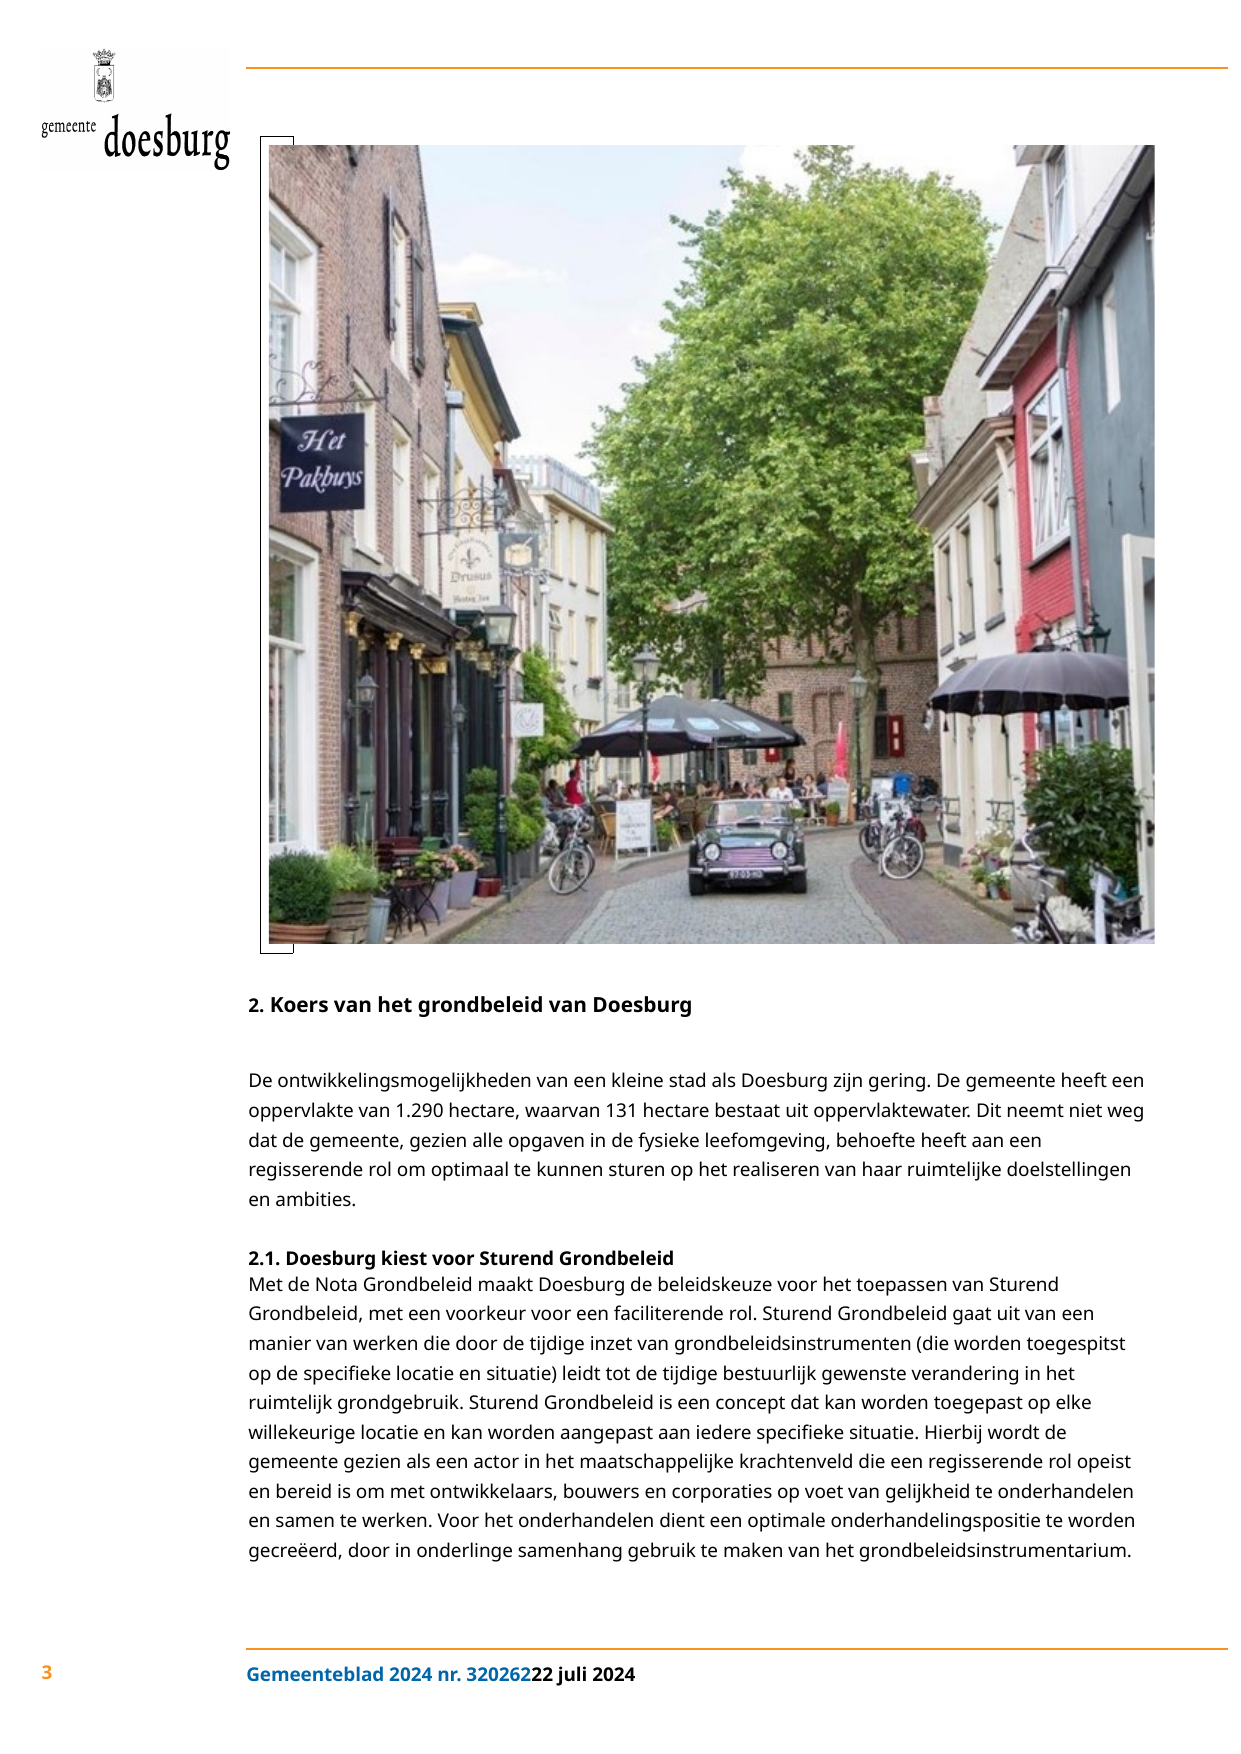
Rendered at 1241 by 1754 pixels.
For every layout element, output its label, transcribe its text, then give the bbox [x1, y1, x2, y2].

picture [268, 145, 1155, 944]
text 2. Koers van het grondbeleid van Doesburg [248, 990, 1152, 1018]
text Met de Nota Grondbeleid maakt Doesburg de beleidskeuze voor het toepassen van Sturend Grondbeleid, met een voorkeur voor een faciliterende rol. Sturend Grondbeleid gaat uit van een manier van werken die door de tijdige inzet van grondbeleidsinstrumenten (die worden toegespitst op de specifieke locatie en situatie) leidt tot de tijdige bestuurlijk gewenste verandering in het ruimtelijk grondgebruik. Sturend Grondbeleid is een concept dat kan worden toegepast op elke willekeurige locatie en kan worden aangepast aan iedere specifieke situatie. Hierbij wordt de gemeente gezien als een actor in het maatschappelijke krachtenveld die een regisserende rol opeist en bereid is om met ontwikkelaars, bouwers en corporaties op voet van gelijkheid te onderhandelen en samen te werken. Voor het onderhandelen dient een optimale onderhandelingspositie te worden gecreëerd, door in onderlinge samenhang gebruik te maken van het grondbeleidsinstrumentarium. [248, 1271, 1152, 1563]
picture [41, 47, 231, 172]
text 2.1. Doesburg kiest voor Sturend Grondbeleid [248, 1245, 1152, 1271]
text De ontwikkelingsmogelijkheden van een kleine stad als Doesburg zijn gering. De gemeente heeft een oppervlakte van 1.290 hectare, waarvan 131 hectare bestaat uit oppervlaktewater. Dit neemt niet weg dat de gemeente, gezien alle opgaven in de fysieke leefomgeving, behoefte heeft aan een regisserende rol om optimaal te kunnen sturen op het realiseren van haar ruimtelijke doelstellingen en ambities. [248, 1068, 1152, 1212]
